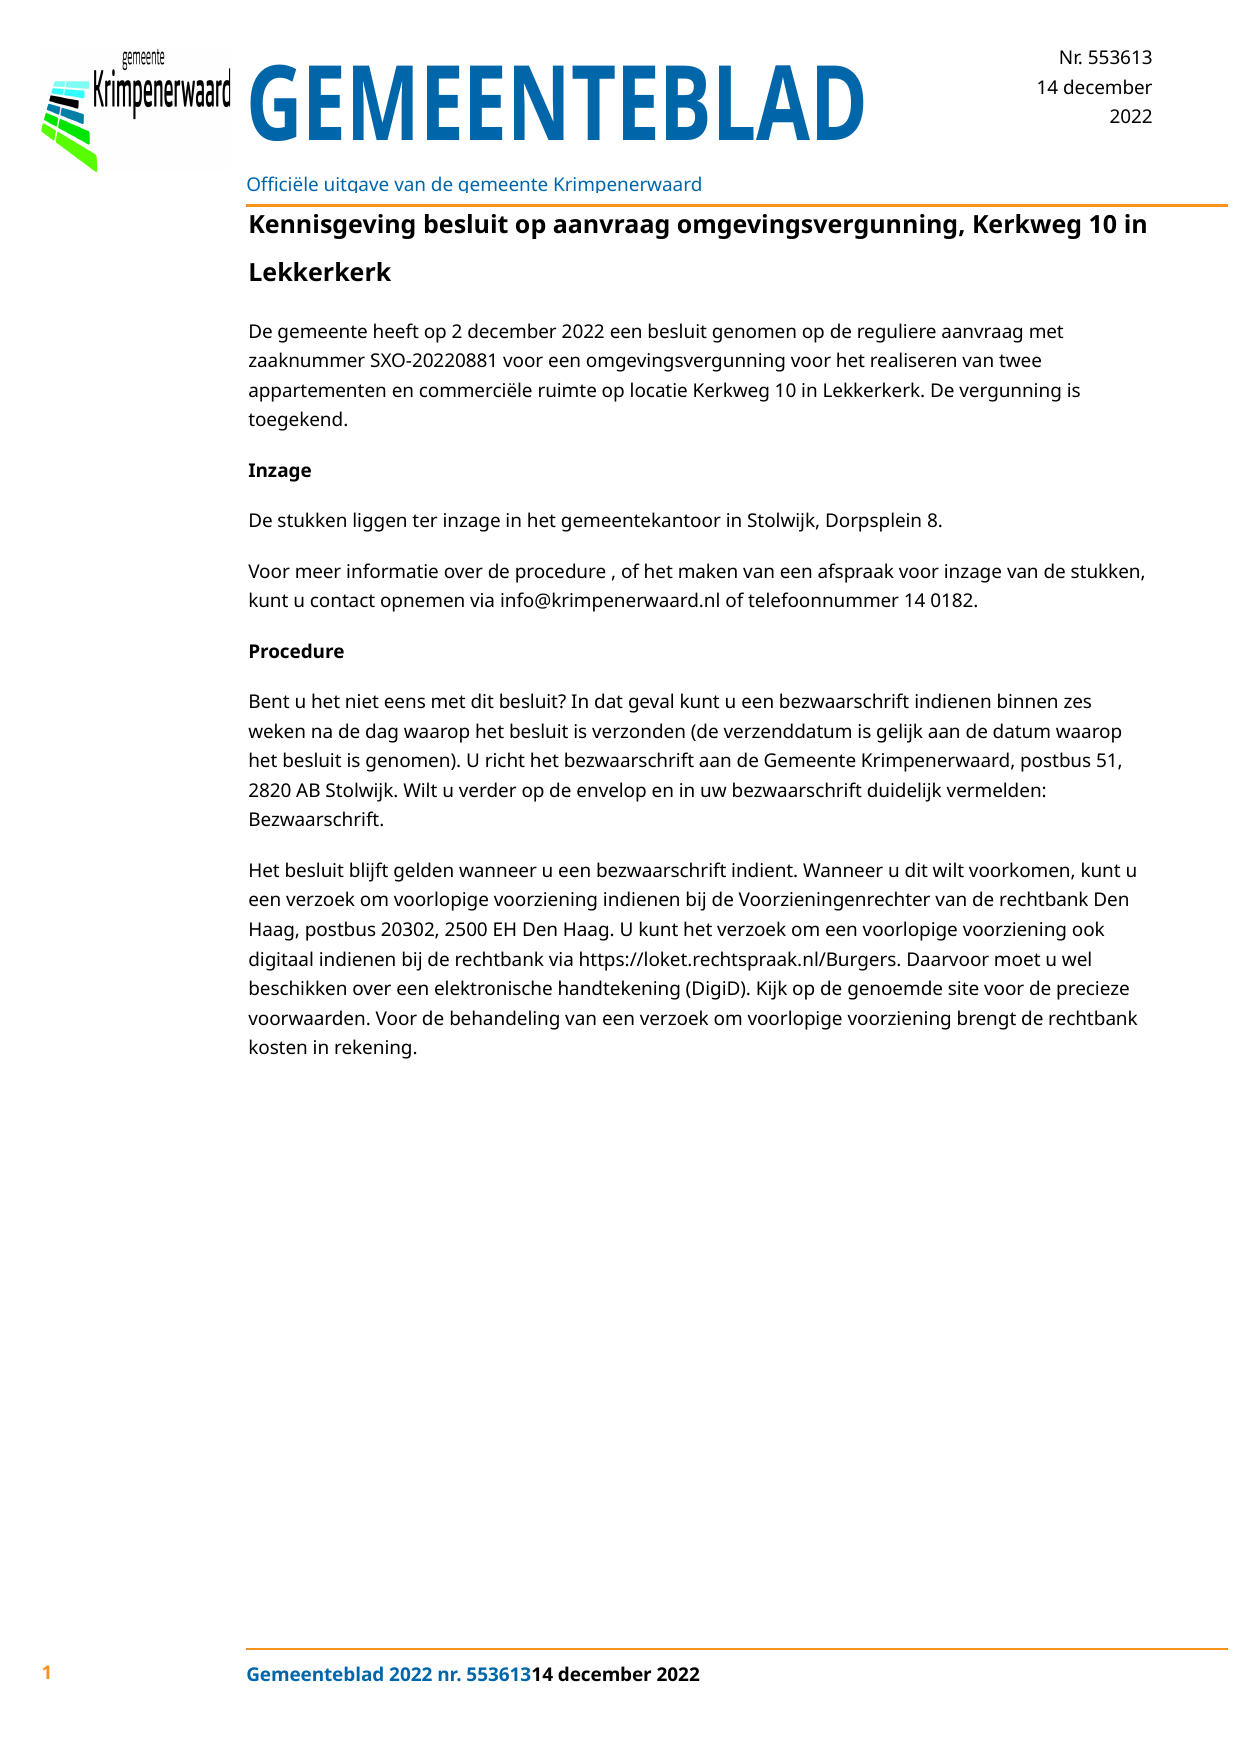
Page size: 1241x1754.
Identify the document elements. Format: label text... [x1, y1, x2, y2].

text Kennisgeving besluit op aanvraag omgevingsvergunning, Kerkweg 10 in Lekkerkerk [248, 207, 1152, 288]
text Procedure [248, 638, 1152, 664]
text De gemeente heeft op 2 december 2022 een besluit genomen op de reguliere aanvraag met zaaknummer SXO-20220881 voor een omgevingsvergunning voor het realiseren van twee appartementen en commerciële ruimte op locatie Kerkweg 10 in Lekkerkerk. De vergunning is toegekend. [248, 318, 1152, 432]
text Voor meer informatie over de procedure , of het maken van een afspraak voor inzage van de stukken, kunt u contact opnemen via info@krimpenerwaard.nl of telefoonnummer 14 0182. [248, 558, 1152, 613]
text De stukken liggen ter inzage in het gemeentekantoor in Stolwijk, Dorpsplein 8. [248, 507, 1152, 533]
text Inzage [248, 457, 1152, 483]
text Het besluit blijft gelden wanneer u een bezwaarschrift indient. Wanneer u dit wilt voorkomen, kunt u een verzoek om voorlopige voorziening indienen bij de Voorzieningenrechter van de rechtbank Den Haag, postbus 20302, 2500 EH Den Haag. U kunt het verzoek om een voorlopige voorziening ook digitaal indienen bij de rechtbank via https://loket.rechtspraak.nl/Burgers. Daarvoor moet u wel beschikken over een elektronische handtekening (DigiD). Kijk op de genoemde site voor de precieze voorwaarden. Voor de behandeling van een verzoek om voorlopige voorziening brengt de rechtbank kosten in rekening. [248, 857, 1152, 1060]
text Bent u het niet eens met dit besluit? In dat geval kunt u een bezwaarschrift indienen binnen zes weken na de dag waarop het besluit is verzonden (de verzenddatum is gelijk aan de datum waarop het besluit is genomen). U richt het bezwaarschrift aan de Gemeente Krimpenerwaard, postbus 51, 2820 AB Stolwijk. Wilt u verder op de envelop en in uw bezwaarschrift duidelijk vermelden: Bezwaarschrift. [248, 688, 1152, 832]
picture [41, 47, 231, 172]
